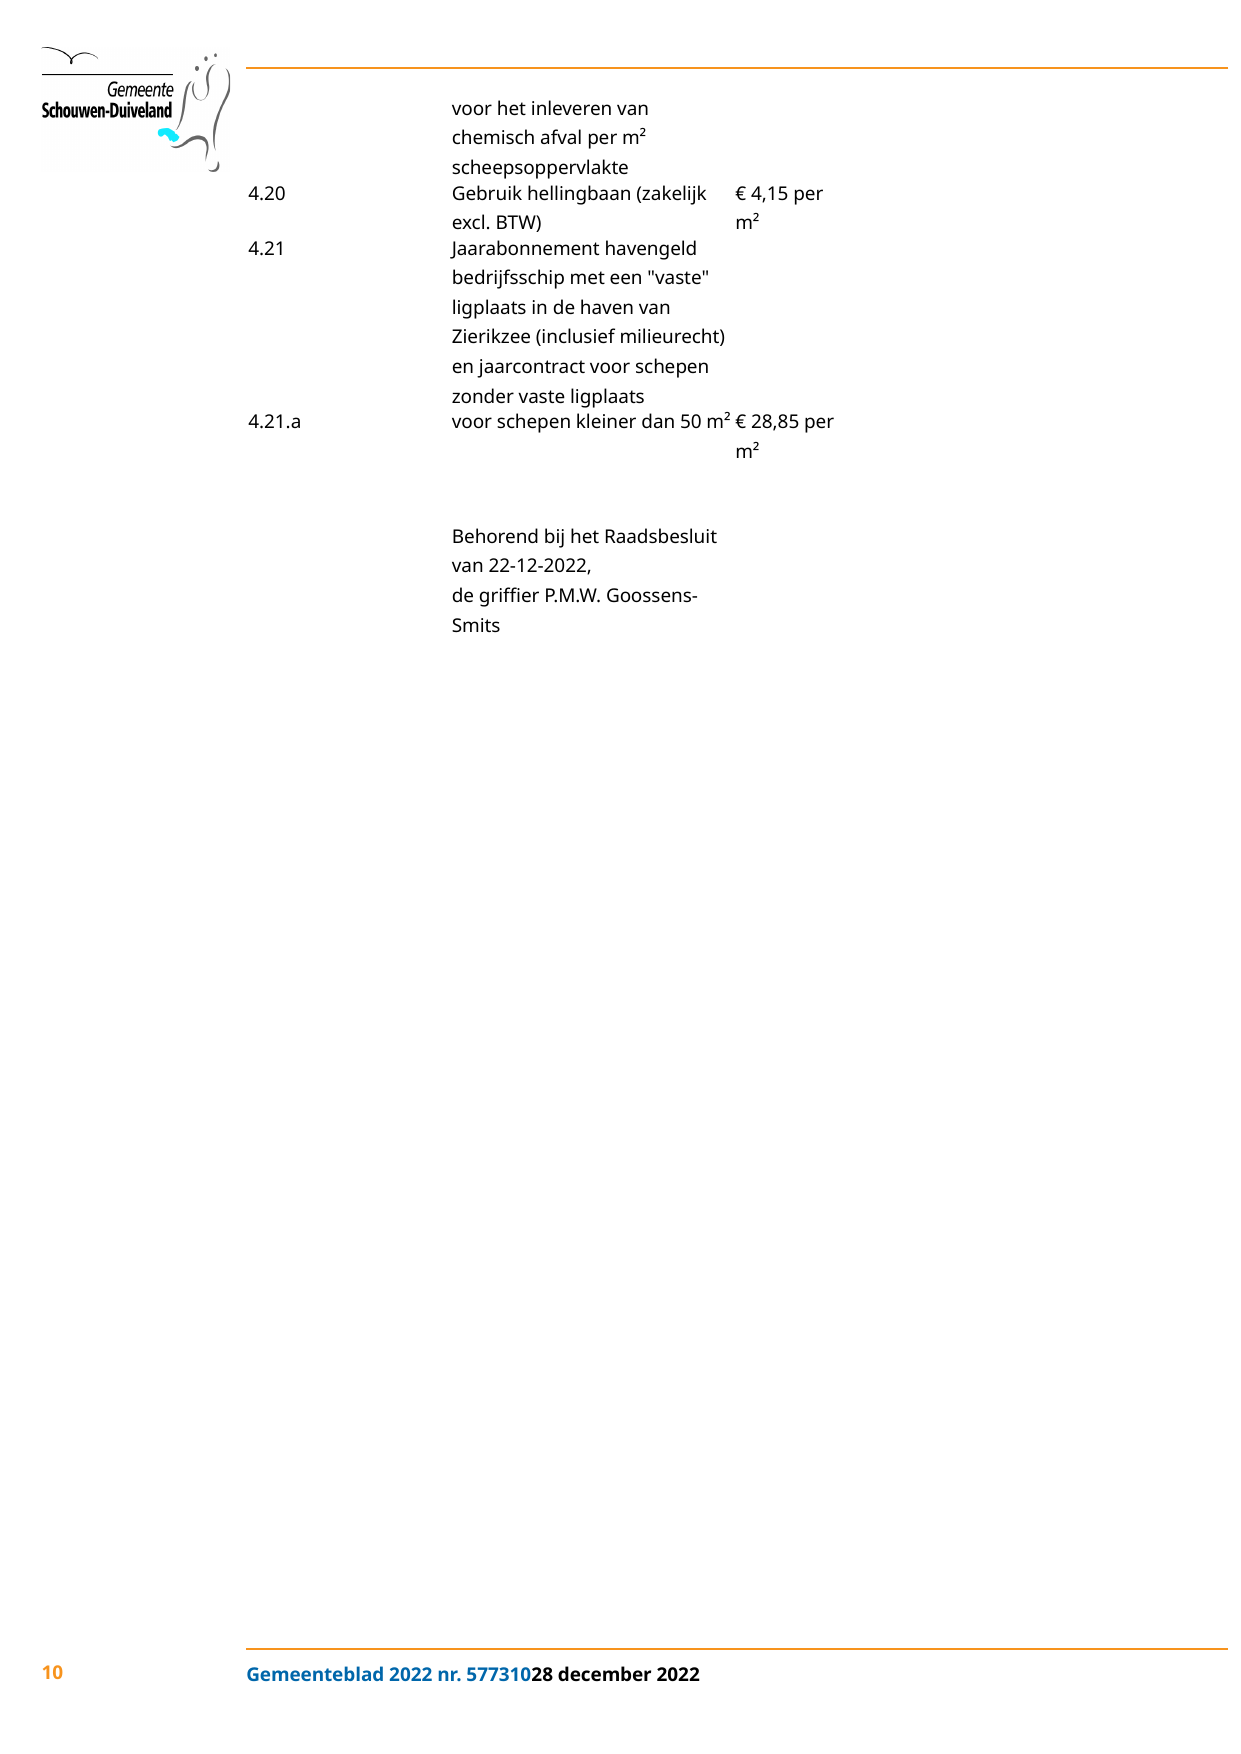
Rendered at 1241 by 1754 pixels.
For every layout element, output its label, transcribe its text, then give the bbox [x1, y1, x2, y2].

table_cell [948, 95, 1050, 180]
table_cell € 4,15 per m² [735, 180, 846, 235]
table_cell [948, 409, 1050, 464]
table_cell [735, 638, 846, 663]
table_cell [735, 689, 846, 715]
table_cell [452, 638, 735, 663]
table_cell Jaarabonnement havengeld bedrijfsschip met een "vaste" ligplaats in de haven van Zierikzee (inclusief milieurecht) en jaarcontract voor schepen zonder vaste ligplaats [452, 235, 735, 409]
table_cell [452, 663, 735, 689]
table_cell [846, 409, 948, 464]
table_cell € 28,85 per m² [735, 409, 846, 464]
table_cell 4.21 [248, 235, 452, 409]
table_cell [735, 95, 846, 180]
table_cell 4.21.a [248, 409, 452, 464]
table_cell [248, 638, 452, 663]
table_cell [735, 235, 846, 409]
table_cell [846, 95, 948, 180]
table_cell [1050, 180, 1152, 235]
table_cell [948, 689, 1050, 715]
table_cell [1050, 663, 1152, 689]
table_cell [846, 638, 948, 663]
table_cell [1050, 638, 1152, 663]
table_cell [846, 180, 948, 235]
table_cell [1050, 95, 1152, 180]
table_cell [948, 464, 1050, 638]
table_cell [248, 689, 735, 715]
table_cell [948, 235, 1050, 409]
table_cell [948, 663, 1050, 689]
picture [41, 47, 231, 172]
table_cell [846, 663, 948, 689]
table_cell [1050, 235, 1152, 409]
table_cell [846, 235, 948, 409]
table_cell voor het inleveren van chemisch afval per m² scheepsoppervlakte [452, 95, 735, 180]
table_cell [948, 180, 1050, 235]
table_cell [735, 464, 846, 638]
table_cell [948, 638, 1050, 663]
table_cell Gebruik hellingbaan (zakelijk excl. BTW) [452, 180, 735, 235]
table_cell [1050, 409, 1152, 464]
table_cell [248, 464, 452, 638]
table_cell [248, 663, 452, 689]
table_cell [735, 663, 846, 689]
table_cell [248, 95, 452, 180]
table_cell 4.20 [248, 180, 452, 235]
table_cell [1050, 464, 1152, 638]
table_cell Behorend bij het Raadsbesluit van 22-12-2022, de griffier P.M.W. Goossens-Smits [452, 464, 735, 638]
table_cell voor schepen kleiner dan 50 m² [452, 409, 735, 464]
table_cell [846, 689, 948, 715]
table_cell [846, 464, 948, 638]
table_cell [1050, 689, 1152, 715]
